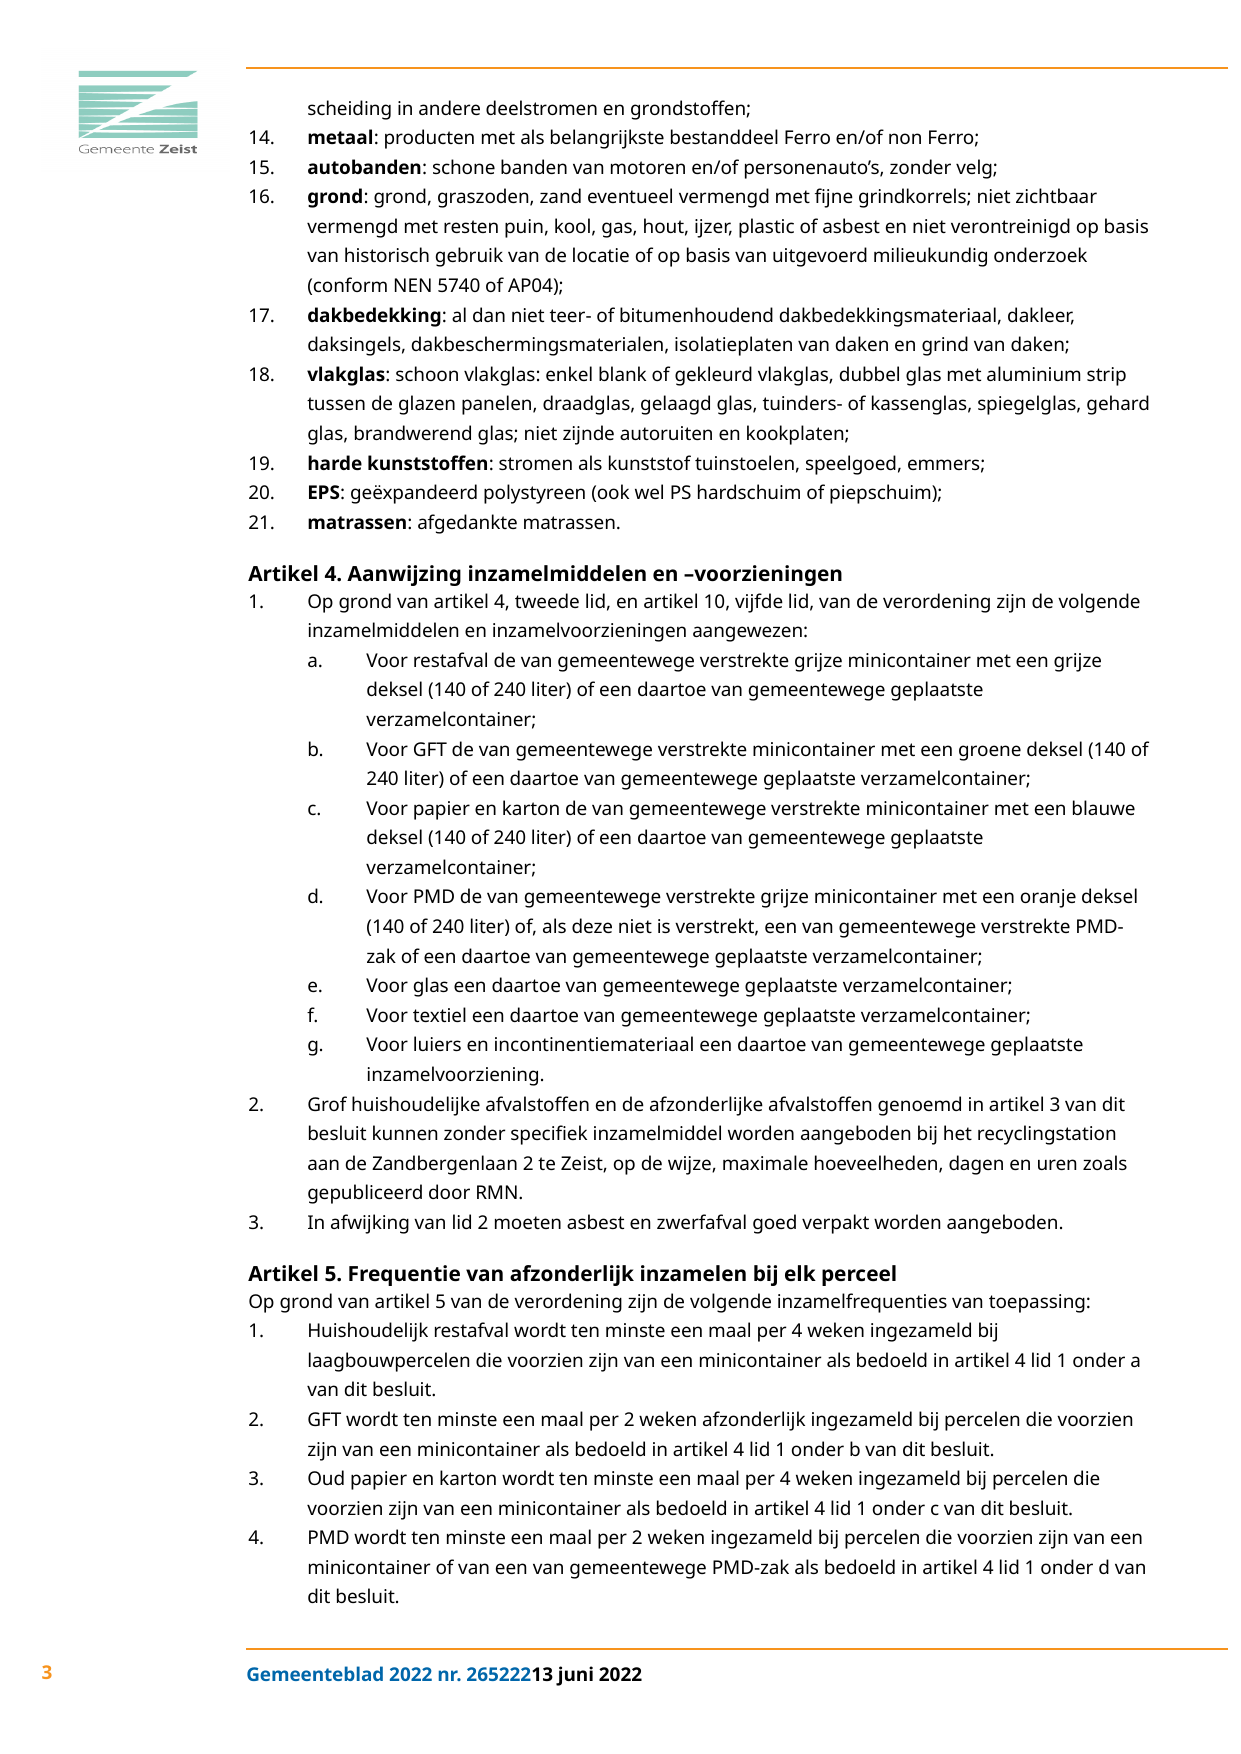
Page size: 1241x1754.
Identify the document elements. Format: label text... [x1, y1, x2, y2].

list EPS: geëxpandeerd polystyreen (ook wel PS hardschuim of piepschuim); [248, 479, 1152, 505]
list Voor GFT de van gemeentewege verstrekte minicontainer met een groene deksel (140 of 240 liter) of een daartoe van gemeentewege geplaatste verzamelcontainer; [307, 736, 1152, 791]
list dakbedekking: al dan niet teer- of bitumenhoudend dakbedekkingsmateriaal, dakleer, daksingels, dakbeschermingsmaterialen, isolatieplaten van daken en grind van daken; [248, 302, 1152, 357]
list Voor papier en karton de van gemeentewege verstrekte minicontainer met een blauwe deksel (140 of 240 liter) of een daartoe van gemeentewege geplaatste verzamelcontainer; [307, 795, 1152, 880]
list matrassen: afgedankte matrassen. [248, 509, 1152, 535]
list Voor textiel een daartoe van gemeentewege geplaatste verzamelcontainer; [307, 1002, 1152, 1028]
list Voor glas een daartoe van gemeentewege geplaatste verzamelcontainer; [307, 972, 1152, 998]
list Voor restafval de van gemeentewege verstrekte grijze minicontainer met een grijze deksel (140 of 240 liter) of een daartoe van gemeentewege geplaatste verzamelcontainer; [307, 647, 1152, 732]
text Artikel 4. Aanwijzing inzamelmiddelen en –voorzieningen [248, 559, 1152, 588]
text Op grond van artikel 5 van de verordening zijn de volgende inzamelfrequenties van toepassing: [248, 1288, 1152, 1314]
list GFT wordt ten minste een maal per 2 weken afzonderlijk ingezameld bij percelen die voorzien zijn van een minicontainer als bedoeld in artikel 4 lid 1 onder b van dit besluit. [248, 1406, 1152, 1462]
list Voor PMD de van gemeentewege verstrekte grijze minicontainer met een oranje deksel (140 of 240 liter) of, als deze niet is verstrekt, een van gemeentewege verstrekte PMD-zak of een daartoe van gemeentewege geplaatste verzamelcontainer; [307, 884, 1152, 968]
list scheiding in andere deelstromen en grondstoffen; [248, 95, 1152, 121]
list vlakglas: schoon vlakglas: enkel blank of gekleurd vlakglas, dubbel glas met aluminium strip tussen de glazen panelen, draadglas, gelaagd glas, tuinders- of kassenglas, spiegelglas, gehard glas, brandwerend glas; niet zijnde autoruiten en kookplaten; [248, 361, 1152, 446]
list Op grond van artikel 4, tweede lid, en artikel 10, vijfde lid, van de verordening zijn de volgende inzamelmiddelen en inzamelvoorzieningen aangewezen: [248, 588, 1152, 643]
list metaal: producten met als belangrijkste bestanddeel Ferro en/of non Ferro; [248, 124, 1152, 150]
list Grof huishoudelijke afvalstoffen en de afzonderlijke afvalstoffen genoemd in artikel 3 van dit besluit kunnen zonder specifiek inzamelmiddel worden aangeboden bij het recyclingstation aan de Zandbergenlaan 2 te Zeist, op de wijze, maximale hoeveelheden, dagen en uren zoals gepubliceerd door RMN. [248, 1091, 1152, 1205]
text Artikel 5. Frequentie van afzonderlijk inzamelen bij elk perceel [248, 1259, 1152, 1288]
list grond: grond, graszoden, zand eventueel vermengd met fijne grindkorrels; niet zichtbaar vermengd met resten puin, kool, gas, hout, ijzer, plastic of asbest en niet verontreinigd op basis van historisch gebruik van de locatie of op basis van uitgevoerd milieukundig onderzoek (conform NEN 5740 of AP04); [248, 183, 1152, 298]
list PMD wordt ten minste een maal per 2 weken ingezameld bij percelen die voorzien zijn van een minicontainer of van een van gemeentewege PMD-zak als bedoeld in artikel 4 lid 1 onder d van dit besluit. [248, 1524, 1152, 1609]
list harde kunststoffen: stromen als kunststof tuinstoelen, speelgoed, emmers; [248, 450, 1152, 476]
picture [41, 47, 231, 172]
list autobanden: schone banden van motoren en/of personenauto’s, zonder velg; [248, 154, 1152, 180]
list Huishoudelijk restafval wordt ten minste een maal per 4 weken ingezameld bij laagbouwpercelen die voorzien zijn van een minicontainer als bedoeld in artikel 4 lid 1 onder a van dit besluit. [248, 1317, 1152, 1402]
list Voor luiers en incontinentiemateriaal een daartoe van gemeentewege geplaatste inzamelvoorziening. [307, 1032, 1152, 1087]
list Oud papier en karton wordt ten minste een maal per 4 weken ingezameld bij percelen die voorzien zijn van een minicontainer als bedoeld in artikel 4 lid 1 onder c van dit besluit. [248, 1465, 1152, 1521]
list In afwijking van lid 2 moeten asbest en zwerfafval goed verpakt worden aangeboden. [248, 1209, 1152, 1235]
